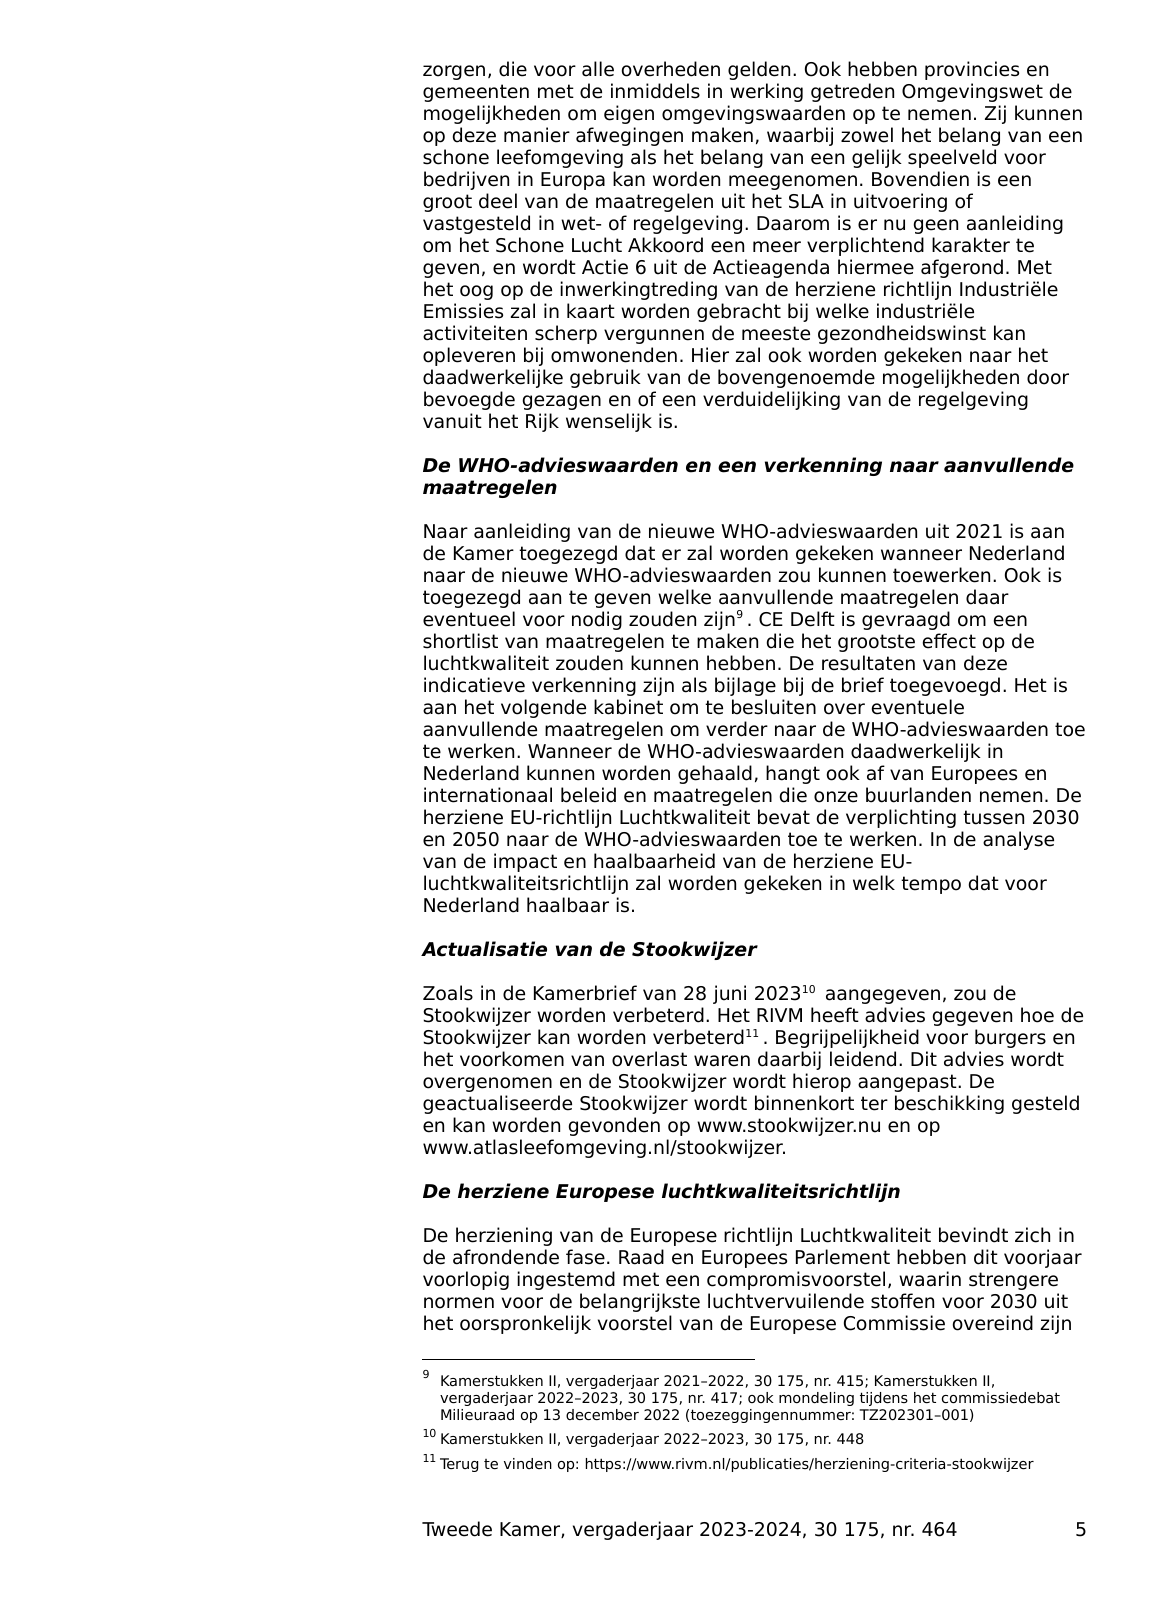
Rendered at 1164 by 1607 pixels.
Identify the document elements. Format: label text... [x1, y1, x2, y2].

subtitle De WHO-advieswaarden en een verkenning naar aanvullende maatregelen [422, 455, 1087, 499]
text Kamerstukken II, vergaderjaar 2021–2022, 30 175, nr. 415; Kamerstukken II, vergaderjaar 2022–2023, 30 175, nr. 417; ook mondeling tijdens het commissiedebat Milieuraad op 13 december 2022 (toezeggingennummer: TZ202301–001) [422, 1368, 1087, 1424]
text Naar aanleiding van de nieuwe WHO-advieswaarden uit 2021 is aan de Kamer toegezegd dat er zal worden gekeken wanneer Nederland naar de nieuwe WHO-advieswaarden zou kunnen toewerken. Ook is toegezegd aan te geven welke aanvullende maatregelen daar eventueel voor nodig zouden zijn. CE Delft is gevraagd om een shortlist van maatregelen te maken die het grootste effect op de luchtkwaliteit zouden kunnen hebben. De resultaten van deze indicatieve verkenning zijn als bijlage bij de brief toegevoegd. Het is aan het volgende kabinet om te besluiten over eventuele aanvullende maatregelen om verder naar de WHO-advieswaarden toe te werken. Wanneer de WHO-advieswaarden daadwerkelijk in Nederland kunnen worden gehaald, hangt ook af van Europees en internationaal beleid en maatregelen die onze buurlanden nemen. De herziene EU-richtlijn Luchtkwaliteit bevat de verplichting tussen 2030 en 2050 naar de WHO-advieswaarden toe te werken. In de analyse van de impact en haalbaarheid van de herziene EU-luchtkwaliteitsrichtlijn zal worden gekeken in welk tempo dat voor Nederland haalbaar is. [422, 521, 1087, 917]
text Kamerstukken II, vergaderjaar 2022–2023, 30 175, nr. 448 [422, 1427, 1087, 1449]
subtitle De herziene Europese luchtkwaliteitsrichtlijn [422, 1181, 1087, 1203]
subtitle Actualisatie van de Stookwijzer [422, 939, 1087, 961]
text Zoals in de Kamerbrief van 28 juni 2023 aangegeven, zou de Stookwijzer worden verbeterd. Het RIVM heeft advies gegeven hoe de Stookwijzer kan worden verbeterd. Begrijpelijkheid voor burgers en het voorkomen van overlast waren daarbij leidend. Dit advies wordt overgenomen en de Stookwijzer wordt hierop aangepast. De geactualiseerde Stookwijzer wordt binnenkort ter beschikking gesteld en kan worden gevonden op www.stookwijzer.nu en op www.atlasleefomgeving.nl/stookwijzer. [422, 983, 1087, 1159]
text De herziening van de Europese richtlijn Luchtkwaliteit bevindt zich in de afrondende fase. Raad en Europees Parlement hebben dit voorjaar voorlopig ingestemd met een compromisvoorstel, waarin strengere normen voor de belangrijkste luchtvervuilende stoffen voor 2030 uit het oorspronkelijk voorstel van de Europese Commissie overeind zijn [422, 1225, 1087, 1335]
text zorgen, die voor alle overheden gelden. Ook hebben provincies en gemeenten met de inmiddels in werking getreden Omgevingswet de mogelijkheden om eigen omgevingswaarden op te nemen. Zij kunnen op deze manier afwegingen maken, waarbij zowel het belang van een schone leefomgeving als het belang van een gelijk speelveld voor bedrijven in Europa kan worden meegenomen. Bovendien is een groot deel van de maatregelen uit het SLA in uitvoering of vastgesteld in wet- of regelgeving. Daarom is er nu geen aanleiding om het Schone Lucht Akkoord een meer verplichtend karakter te geven, en wordt Actie 6 uit de Actieagenda hiermee afgerond. Met het oog op de inwerkingtreding van de herziene richtlijn Industriële Emissies zal in kaart worden gebracht bij welke industriële activiteiten scherp vergunnen de meeste gezondheidswinst kan opleveren bij omwonenden. Hier zal ook worden gekeken naar het daadwerkelijke gebruik van de bovengenoemde mogelijkheden door bevoegde gezagen en of een verduidelijking van de regelgeving vanuit het Rijk wenselijk is. [422, 59, 1087, 433]
text Terug te vinden op: https://www.rivm.nl/publicaties/herziening-criteria-stookwijzer [422, 1452, 1087, 1474]
